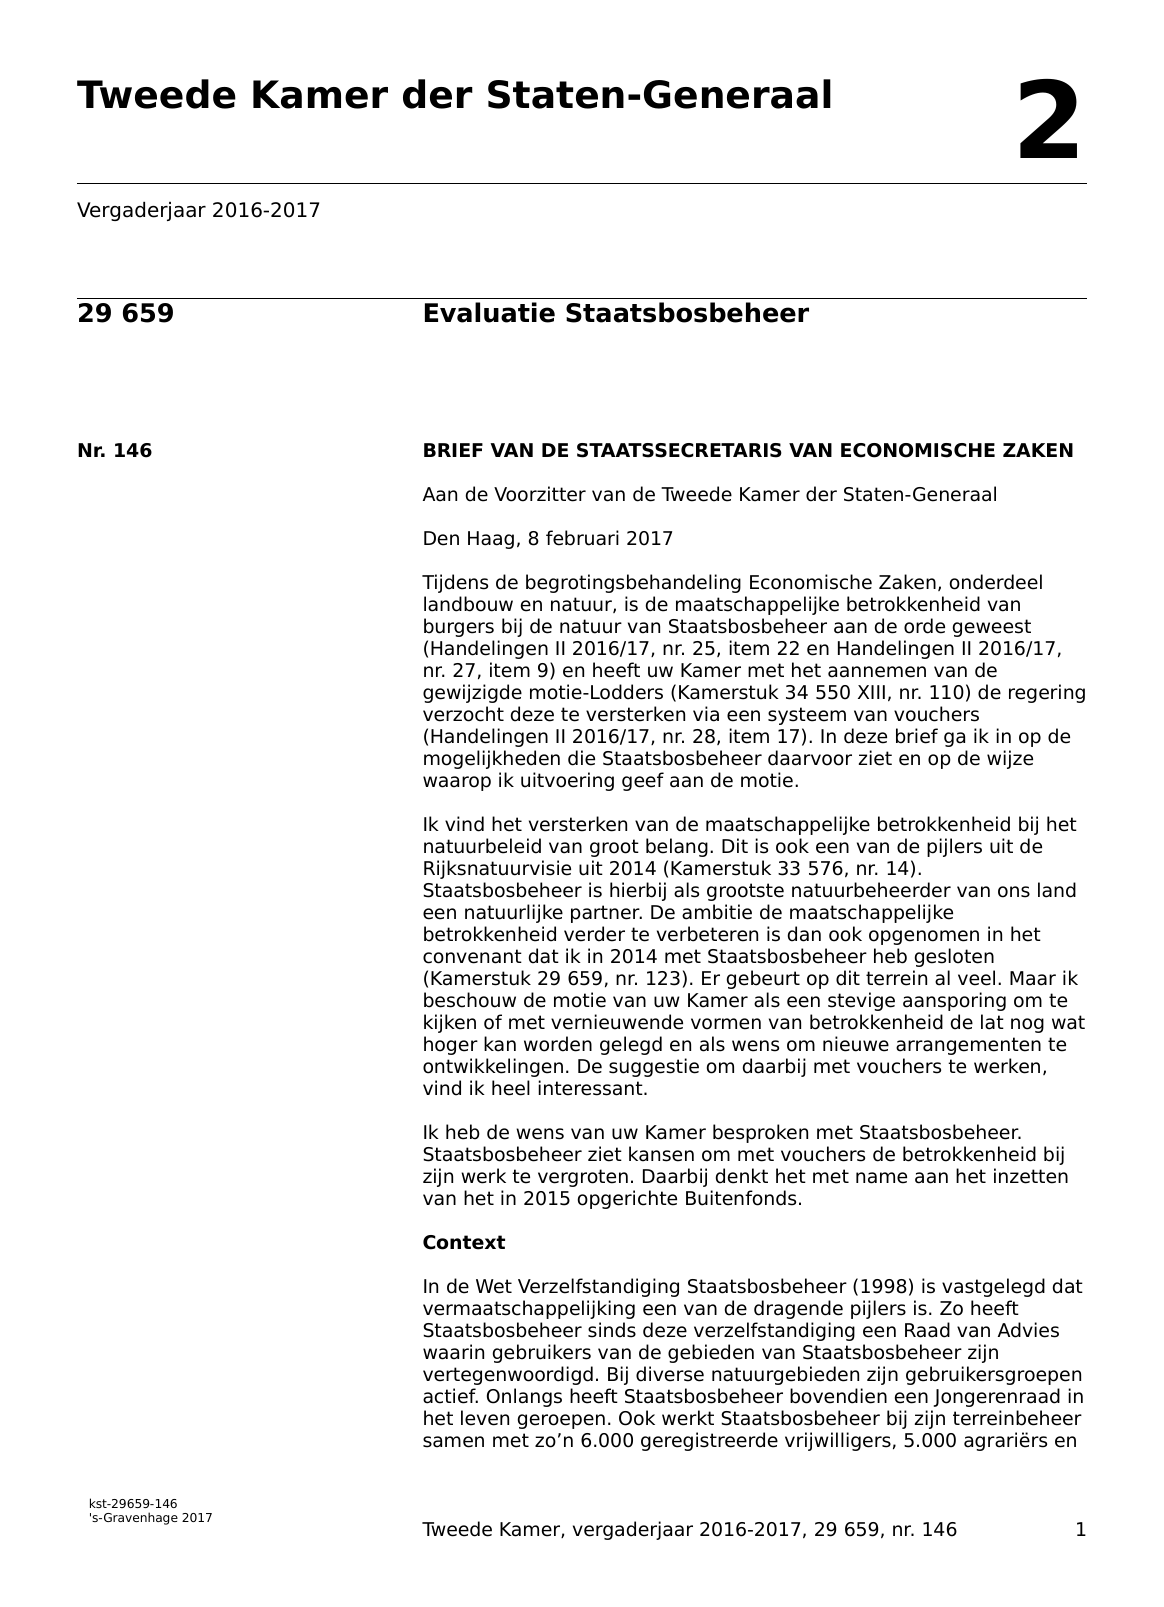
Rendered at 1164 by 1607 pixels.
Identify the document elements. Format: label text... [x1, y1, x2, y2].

text Ik vind het versterken van de maatschappelijke betrokkenheid bij het natuurbeleid van groot belang. Dit is ook een van de pijlers uit de Rijksnatuurvisie uit 2014 (Kamerstuk 33 576, nr. 14). Staatsbosbeheer is hierbij als grootste natuurbeheerder van ons land een natuurlijke partner. De ambitie de maatschappelijke betrokkenheid verder te verbeteren is dan ook opgenomen in het convenant dat ik in 2014 met Staatsbosbeheer heb gesloten (Kamerstuk 29 659, nr. 123). Er gebeurt op dit terrein al veel. Maar ik beschouw de motie van uw Kamer als een stevige aansporing om te kijken of met vernieuwende vormen van betrokkenheid de lat nog wat hoger kan worden gelegd en als wens om nieuwe arrangementen te ontwikkelingen. De suggestie om daarbij met vouchers te werken, vind ik heel interessant. [422, 814, 1087, 1100]
text Ik heb de wens van uw Kamer besproken met Staatsbosbeheer. Staatsbosbeheer ziet kansen om met vouchers de betrokkenheid bij zijn werk te vergroten. Daarbij denkt het met name aan het inzetten van het in 2015 opgerichte Buitenfonds. [422, 1122, 1087, 1210]
table_cell Vergaderjaar 2016-2017 [77, 184, 1087, 298]
subtitle Context [422, 1232, 1087, 1254]
table_header Tweede Kamer der Staten-Generaal [77, 59, 886, 183]
text In de Wet Verzelfstandiging Staatsbosbeheer (1998) is vastgelegd dat vermaatschappelijking een van de dragende pijlers is. Zo heeft Staatsbosbeheer sinds deze verzelfstandiging een Raad van Advies waarin gebruikers van de gebieden van Staatsbosbeheer zijn vertegenwoordigd. Bij diverse natuurgebieden zijn gebruikersgroepen actief. Onlangs heeft Staatsbosbeheer bovendien een Jongerenraad in het leven geroepen. Ook werkt Staatsbosbeheer bij zijn terreinbeheer samen met zo’n 6.000 geregistreerde vrijwilligers, 5.000 agrariërs en [422, 1276, 1087, 1452]
text Aan de Voorzitter van de Tweede Kamer der Staten-Generaal [422, 484, 1087, 506]
text Den Haag, 8 februari 2017 [422, 528, 1087, 550]
text 's-Gravenhage 2017 [88, 1511, 323, 1525]
subtitle Nr. 146 BRIEF VAN DE STAATSSECRETARIS VAN ECONOMISCHE ZAKEN [77, 440, 1087, 462]
table_header 2 [886, 59, 1087, 183]
text Tijdens de begrotingsbehandeling Economische Zaken, onderdeel landbouw en natuur, is de maatschappelijke betrokkenheid van burgers bij de natuur van Staatsbosbeheer aan de orde geweest (Handelingen II 2016/17, nr. 25, item 22 en Handelingen II 2016/17, nr. 27, item 9) en heeft uw Kamer met het aannemen van de gewijzigde motie-Lodders (Kamerstuk 34 550 XIII, nr. 110) de regering verzocht deze te versterken via een systeem van vouchers (Handelingen II 2016/17, nr. 28, item 17). In deze brief ga ik in op de mogelijkheden die Staatsbosbeheer daarvoor ziet en op de wijze waarop ik uitvoering geef aan de motie. [422, 572, 1087, 792]
text kst-29659-146 [88, 1497, 323, 1511]
subtitle 29 659 Evaluatie Staatsbosbeheer [77, 299, 1087, 329]
